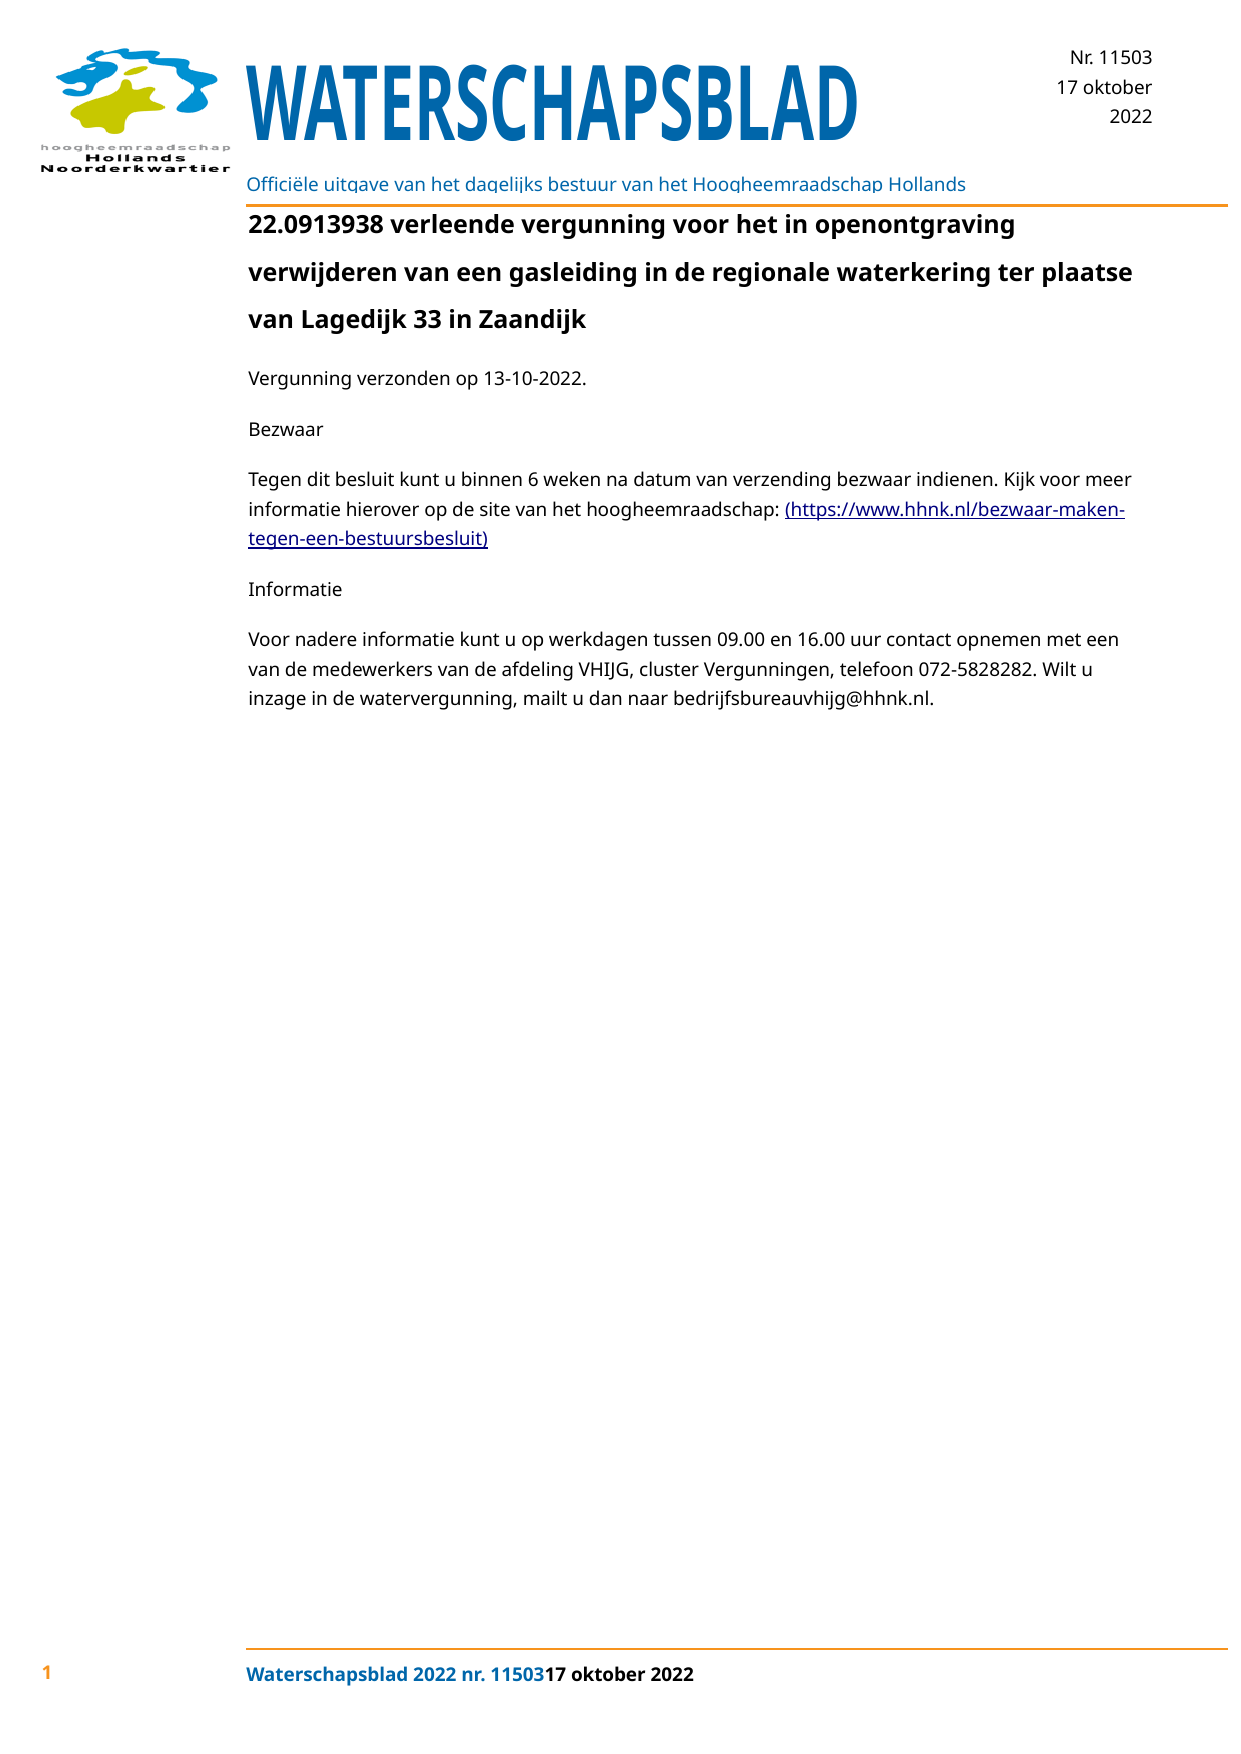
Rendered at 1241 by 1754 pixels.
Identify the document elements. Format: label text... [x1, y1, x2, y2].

text Informatie [248, 576, 1152, 602]
text 22.0913938 verleende vergunning voor het in openontgraving verwijderen van een gasleiding in de regionale waterkering ter plaatse van Lagedijk 33 in Zaandijk [248, 207, 1152, 336]
text Voor nadere informatie kunt u op werkdagen tussen 09.00 en 16.00 uur contact opnemen met een van de medewerkers van de afdeling VHIJG, cluster Vergunningen, telefoon 072-5828282. Wilt u inzage in de watervergunning, mailt u dan naar bedrijfsbureauvhijg@hhnk.nl. [248, 626, 1152, 711]
text Tegen dit besluit kunt u binnen 6 weken na datum van verzending bezwaar indienen. Kijk voor meer informatie hierover op de site van het hoogheemraadschap: (https://www.hhnk.nl/bezwaar-maken-tegen-een-bestuursbesluit) [248, 466, 1152, 551]
picture [41, 47, 231, 172]
text Bezwaar [248, 416, 1152, 442]
text Vergunning verzonden op 13-10-2022. [248, 366, 1152, 391]
